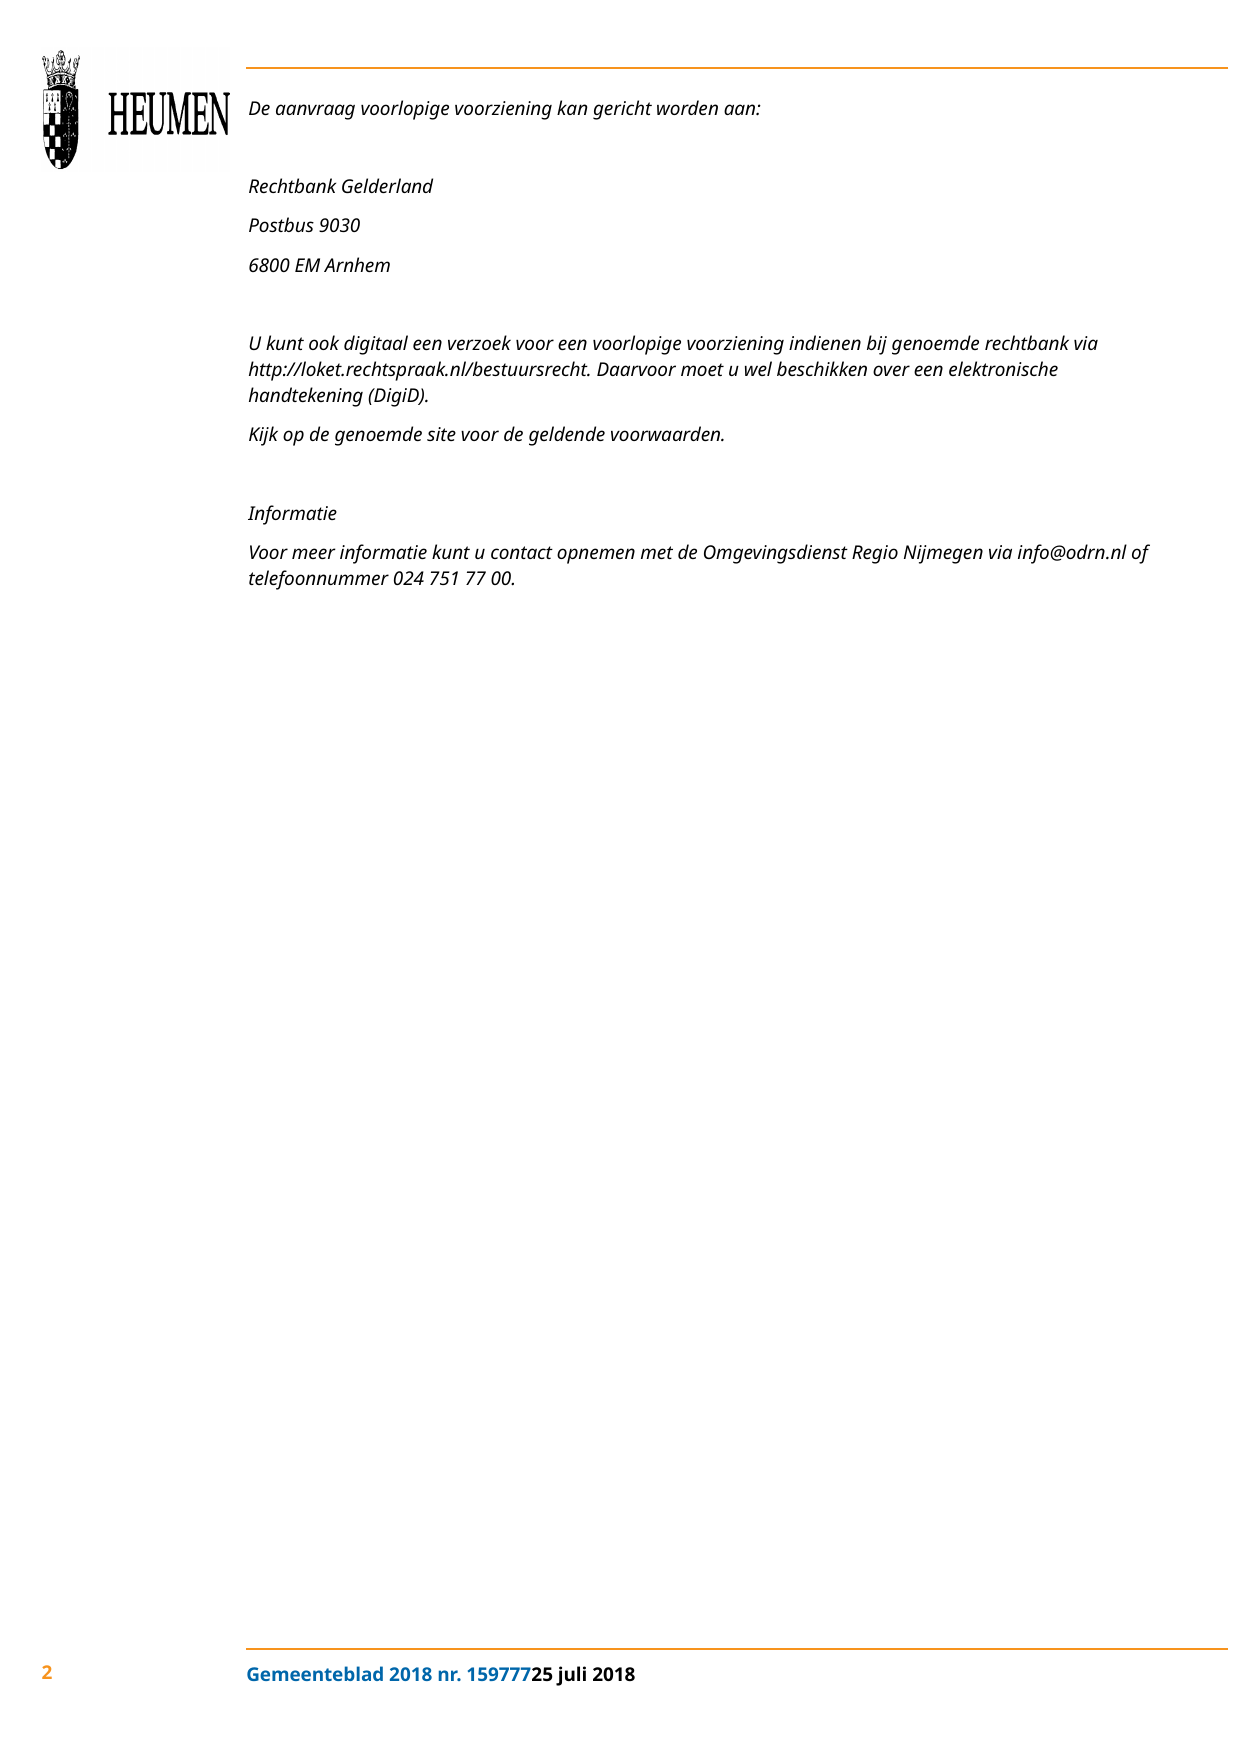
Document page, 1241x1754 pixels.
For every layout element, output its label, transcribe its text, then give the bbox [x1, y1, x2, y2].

text Kijk op de genoemde site voor de geldende voorwaarden. [248, 421, 1152, 447]
text 6800 EM Arnhem [248, 252, 1152, 278]
text Rechtbank Gelderland [248, 173, 1152, 199]
text U kunt ook digitaal een verzoek voor een voorlopige voorziening indienen bij genoemde rechtbank via http://loket.rechtspraak.nl/bestuursrecht. Daarvoor moet u wel beschikken over een elektronische handtekening (DigiD). [248, 330, 1152, 408]
text Postbus 9030 [248, 213, 1152, 238]
text De aanvraag voorlopige voorziening kan gericht worden aan: [248, 95, 1152, 121]
text Informatie [248, 500, 1152, 525]
text Voor meer informatie kunt u contact opnemen met de Omgevingsdienst Regio Nijmegen via info@odrn.nl of telefoonnummer 024 751 77 00. [248, 539, 1152, 590]
picture [41, 47, 231, 172]
